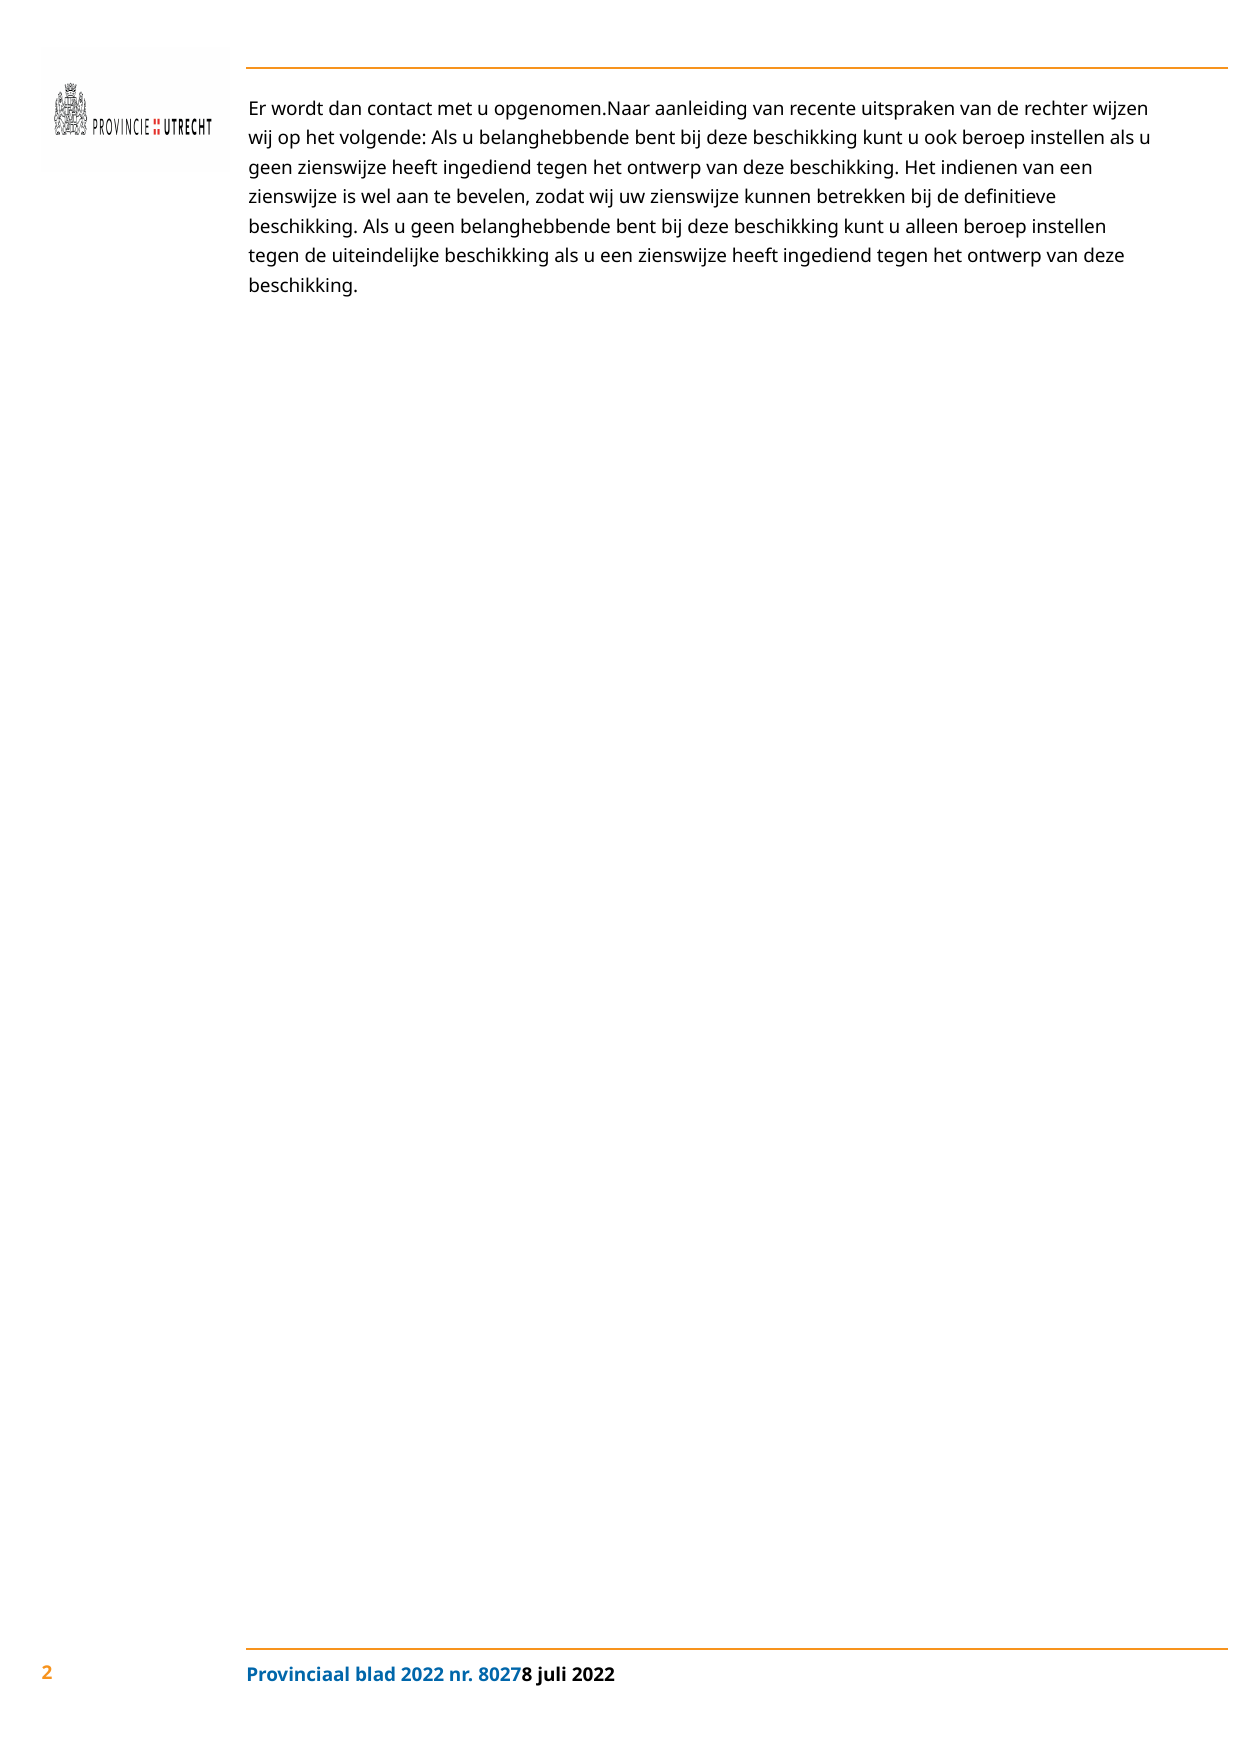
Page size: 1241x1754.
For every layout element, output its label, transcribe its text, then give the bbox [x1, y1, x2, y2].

picture [41, 47, 231, 172]
text Er wordt dan contact met u opgenomen.Naar aanleiding van recente uitspraken van de rechter wijzen wij op het volgende: Als u belanghebbende bent bij deze beschikking kunt u ook beroep instellen als u geen zienswijze heeft ingediend tegen het ontwerp van deze beschikking. Het indienen van een zienswijze is wel aan te bevelen, zodat wij uw zienswijze kunnen betrekken bij de definitieve beschikking. Als u geen belanghebbende bent bij deze beschikking kunt u alleen beroep instellen tegen de uiteindelijke beschikking als u een zienswijze heeft ingediend tegen het ontwerp van deze beschikking. [248, 95, 1152, 298]
